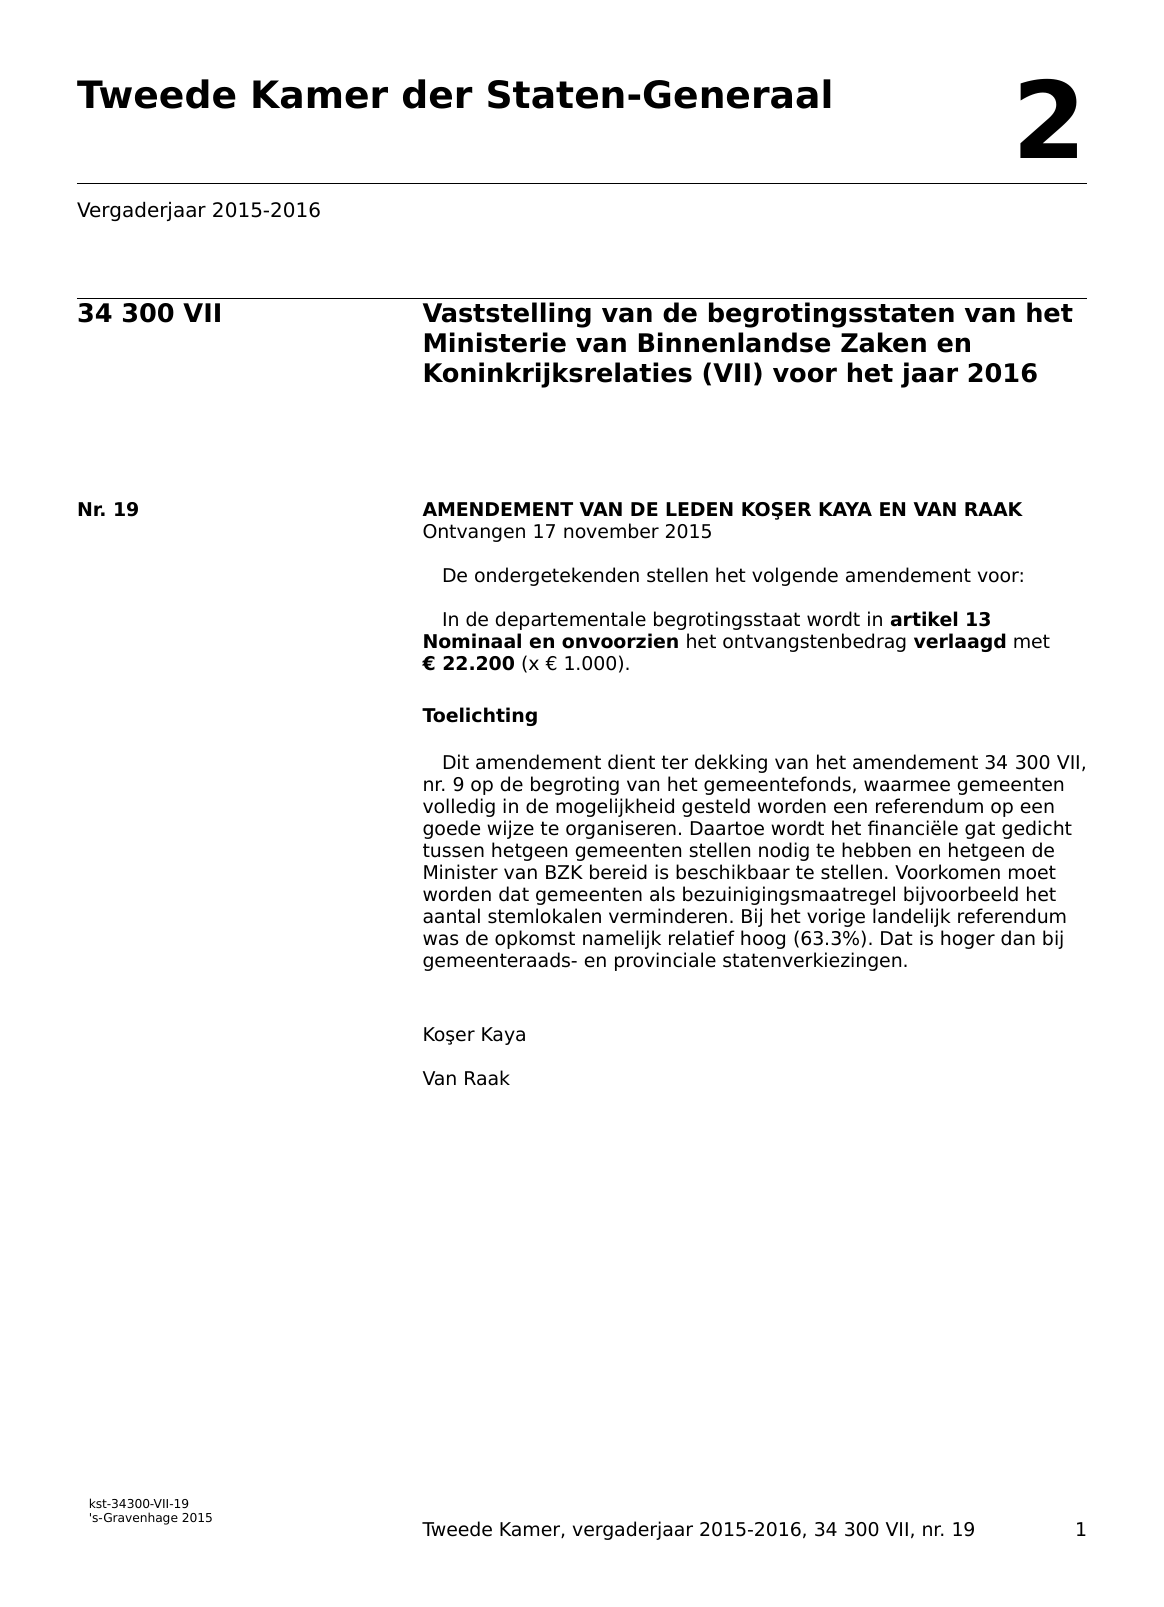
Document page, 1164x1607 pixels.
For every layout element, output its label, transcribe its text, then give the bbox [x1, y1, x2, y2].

table_cell Vergaderjaar 2015-2016 [77, 184, 1087, 298]
text kst-34300-VII-19 [88, 1497, 323, 1511]
text Koşer Kaya Van Raak [422, 1002, 1087, 1090]
text De ondergetekenden stellen het volgende amendement voor: [422, 565, 1087, 587]
subtitle Nr. 19 AMENDEMENT VAN DE LEDEN KOŞER KAYA EN VAN RAAK [77, 499, 1087, 521]
text In de departementale begrotingsstaat wordt in artikel 13 Nominaal en onvoorzien het ontvangstenbedrag verlaagd met € 22.200 (x € 1.000). [422, 609, 1087, 675]
text Dit amendement dient ter dekking van het amendement 34 300 VII, nr. 9 op de begroting van het gemeentefonds, waarmee gemeenten volledig in de mogelijkheid gesteld worden een referendum op een goede wijze te organiseren. Daartoe wordt het financiële gat gedicht tussen hetgeen gemeenten stellen nodig te hebben en hetgeen de Minister van BZK bereid is beschikbaar te stellen. Voorkomen moet worden dat gemeenten als bezuinigingsmaatregel bijvoorbeeld het aantal stemlokalen verminderen. Bij het vorige landelijk referendum was de opkomst namelijk relatief hoog (63.3%). Dat is hoger dan bij gemeenteraads- en provinciale statenverkiezingen. [422, 752, 1087, 972]
subtitle Toelichting [422, 705, 1087, 727]
text Ontvangen 17 november 2015 [422, 521, 1087, 543]
table_header Tweede Kamer der Staten-Generaal [77, 59, 886, 183]
subtitle 34 300 VII Vaststelling van de begrotingsstaten van het Ministerie van Binnenlandse Zaken en Koninkrijksrelaties (VII) voor het jaar 2016 [77, 299, 1087, 388]
text 's-Gravenhage 2015 [88, 1511, 323, 1525]
table_header 2 [886, 59, 1087, 183]
